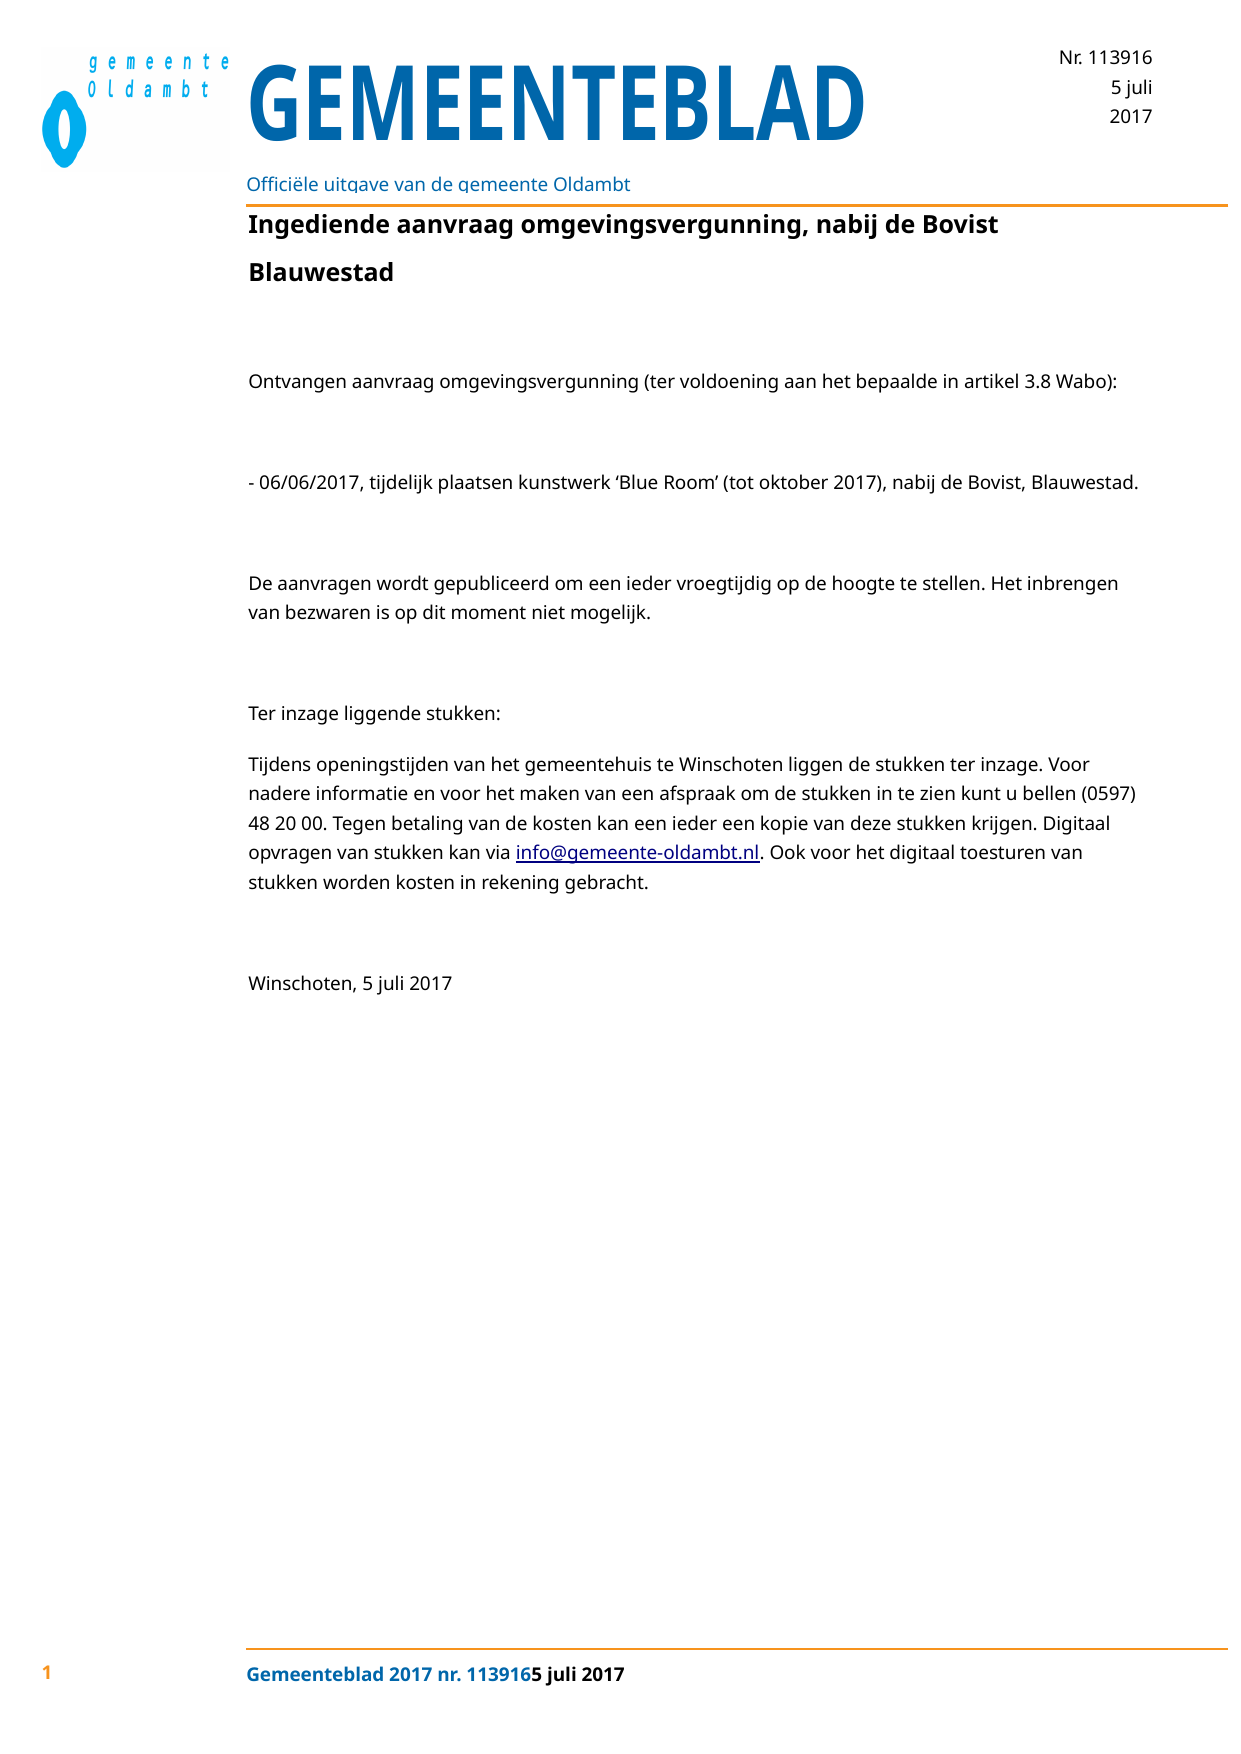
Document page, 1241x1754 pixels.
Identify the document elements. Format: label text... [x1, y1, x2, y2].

text Ontvangen aanvraag omgevingsvergunning (ter voldoening aan het bepaalde in artikel 3.8 Wabo): [248, 368, 1152, 394]
text De aanvragen wordt gepubliceerd om een ieder vroegtijdig op de hoogte te stellen. Het inbrengen van bezwaren is op dit moment niet mogelijk. [248, 570, 1152, 625]
text Ter inzage liggende stukken: [248, 700, 1152, 726]
text Ingediende aanvraag omgevingsvergunning, nabij de Bovist Blauwestad [248, 207, 1152, 288]
text Tijdens openingstijden van het gemeentehuis te Winschoten liggen de stukken ter inzage. Voor nadere informatie en voor het maken van een afspraak om de stukken in te zien kunt u bellen (0597) 48 20 00. Tegen betaling van de kosten kan een ieder een kopie van deze stukken krijgen. Digitaal opvragen van stukken kan via info@gemeente-oldambt.nl. Ook voor het digitaal toesturen van stukken worden kosten in rekening gebracht. [248, 751, 1152, 895]
picture [41, 47, 231, 172]
text Winschoten, 5 juli 2017 [248, 970, 1152, 996]
text - 06/06/2017, tijdelijk plaatsen kunstwerk ‘Blue Room’ (tot oktober 2017), nabij de Bovist, Blauwestad. [248, 469, 1152, 495]
